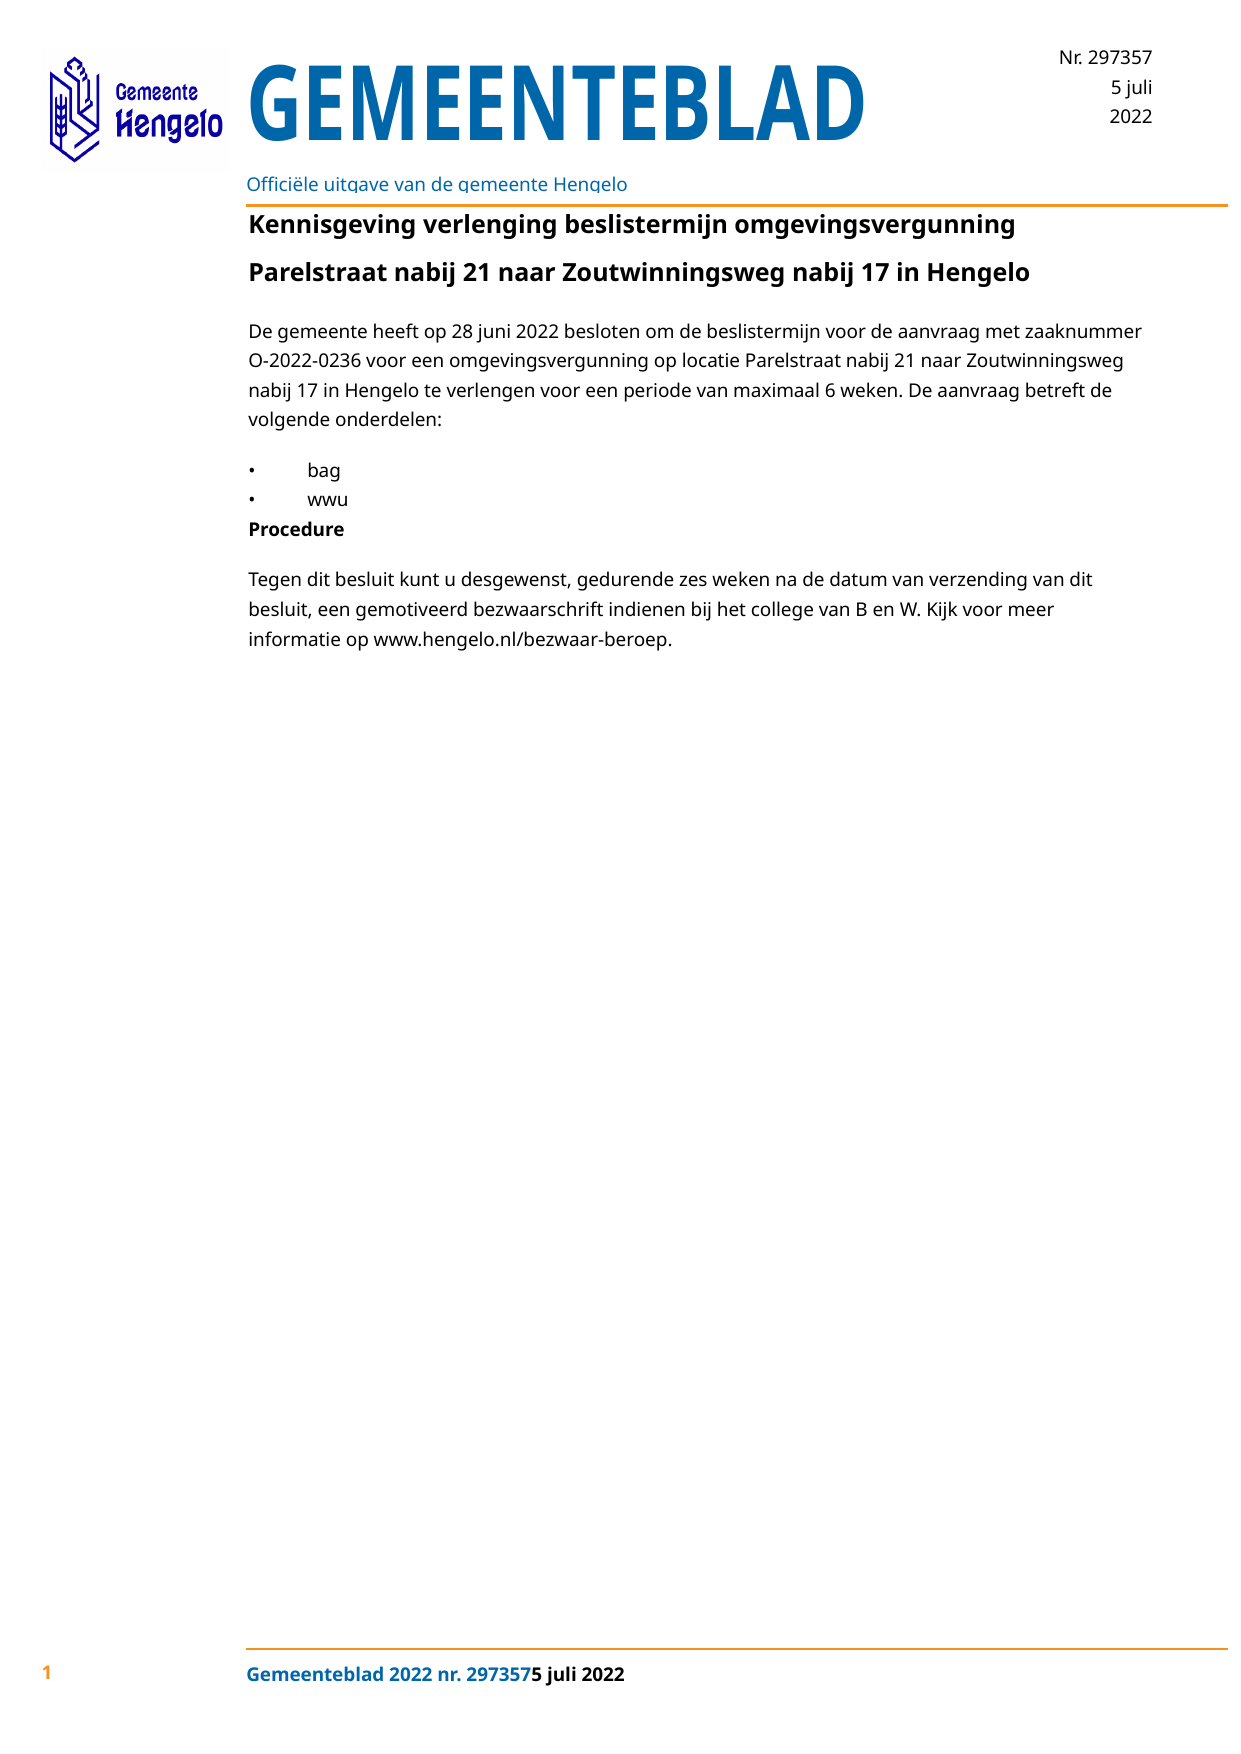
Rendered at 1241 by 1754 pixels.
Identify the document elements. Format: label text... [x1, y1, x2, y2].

text Tegen dit besluit kunt u desgewenst, gedurende zes weken na de datum van verzending van dit besluit, een gemotiveerd bezwaarschrift indienen bij het college van B en W. Kijk voor meer informatie op www.hengelo.nl/bezwaar-beroep. [248, 567, 1152, 652]
list bag [248, 457, 1152, 483]
text De gemeente heeft op 28 juni 2022 besloten om de beslistermijn voor de aanvraag met zaaknummer O-2022-0236 voor een omgevingsvergunning op locatie Parelstraat nabij 21 naar Zoutwinningsweg nabij 17 in Hengelo te verlengen voor een periode van maximaal 6 weken. De aanvraag betreft de volgende onderdelen: [248, 318, 1152, 432]
text Kennisgeving verlenging beslistermijn omgevingsvergunning Parelstraat nabij 21 naar Zoutwinningsweg nabij 17 in Hengelo [248, 207, 1152, 288]
list wwu [248, 487, 1152, 512]
text Procedure [248, 516, 1152, 542]
picture [41, 47, 231, 172]
